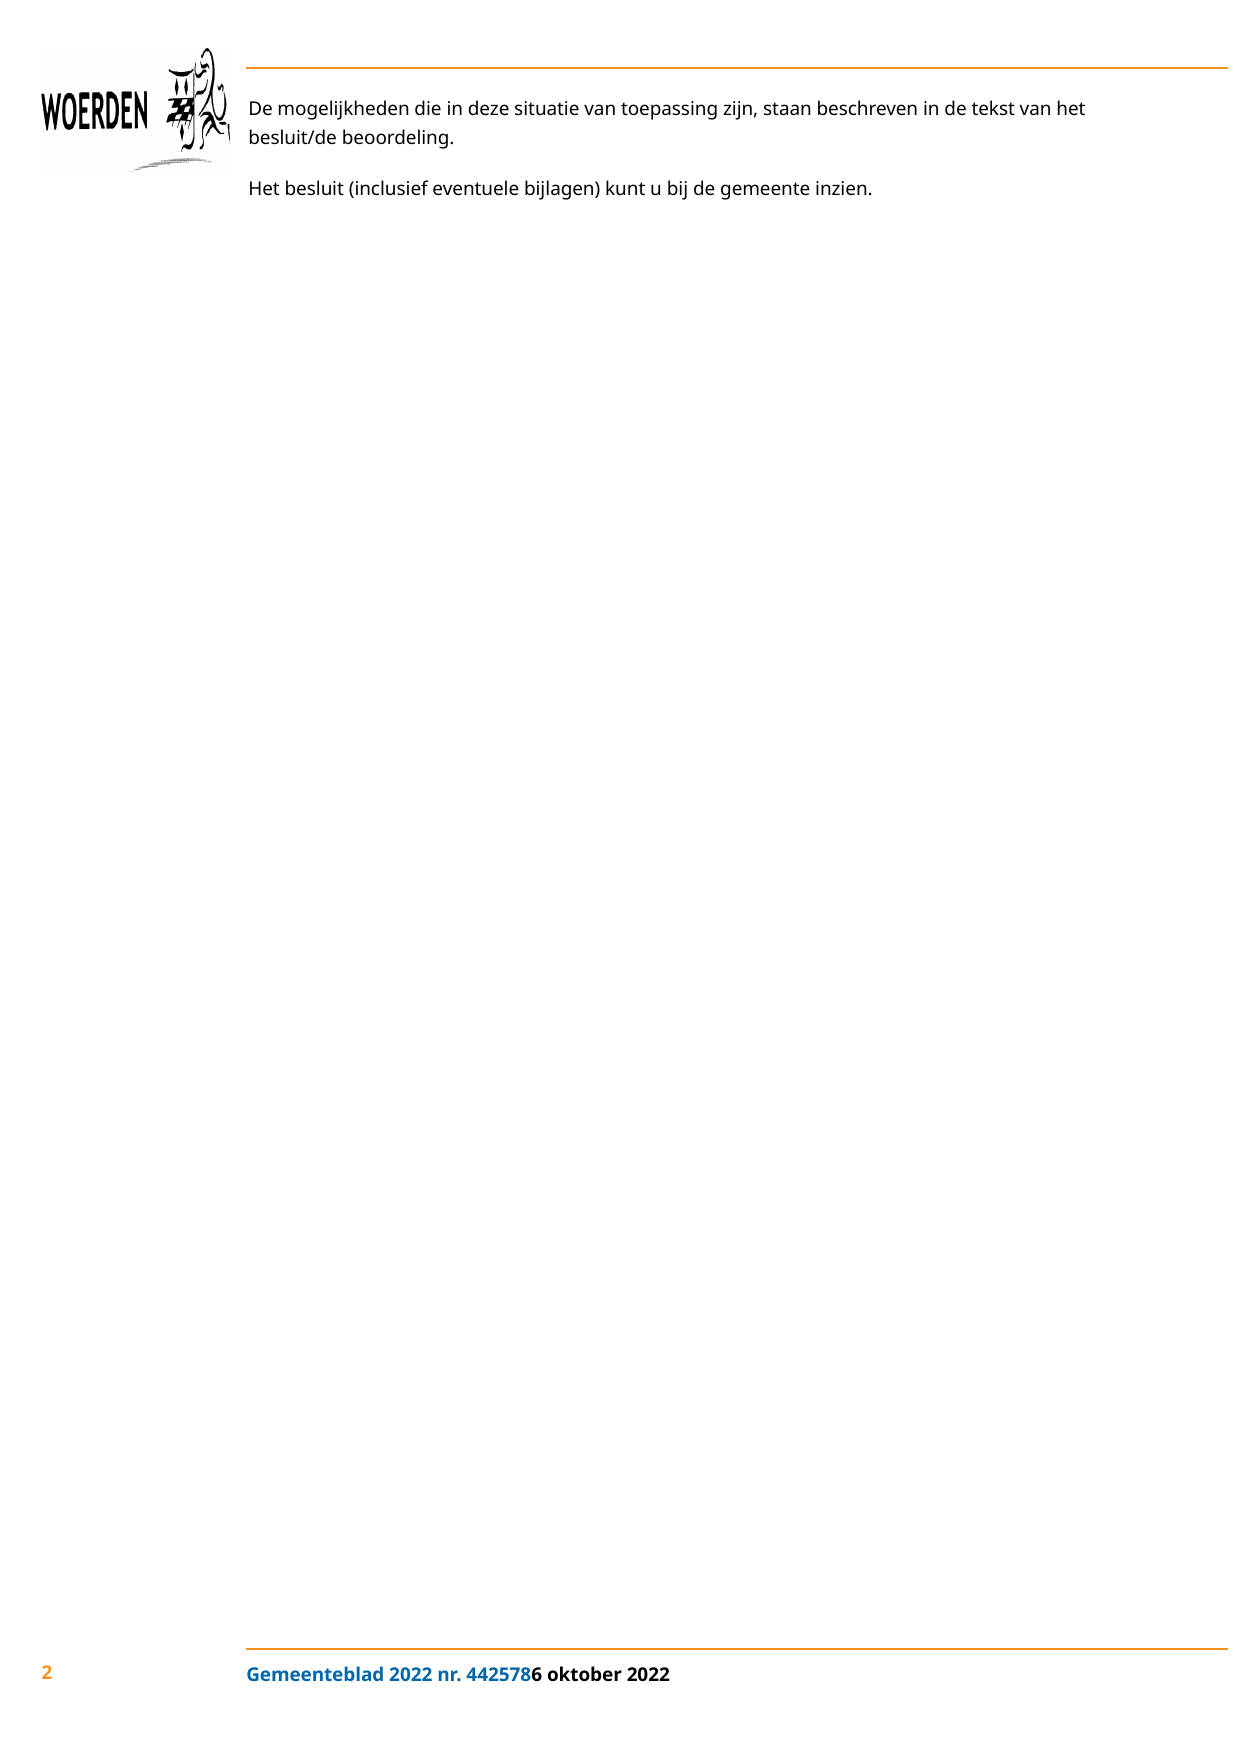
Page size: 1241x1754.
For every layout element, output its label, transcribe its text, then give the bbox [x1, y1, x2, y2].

picture [41, 47, 231, 172]
text Het besluit (inclusief eventuele bijlagen) kunt u bij de gemeente inzien. [248, 175, 1152, 201]
text De mogelijkheden die in deze situatie van toepassing zijn, staan beschreven in de tekst van het besluit/de beoordeling. [248, 95, 1152, 150]
